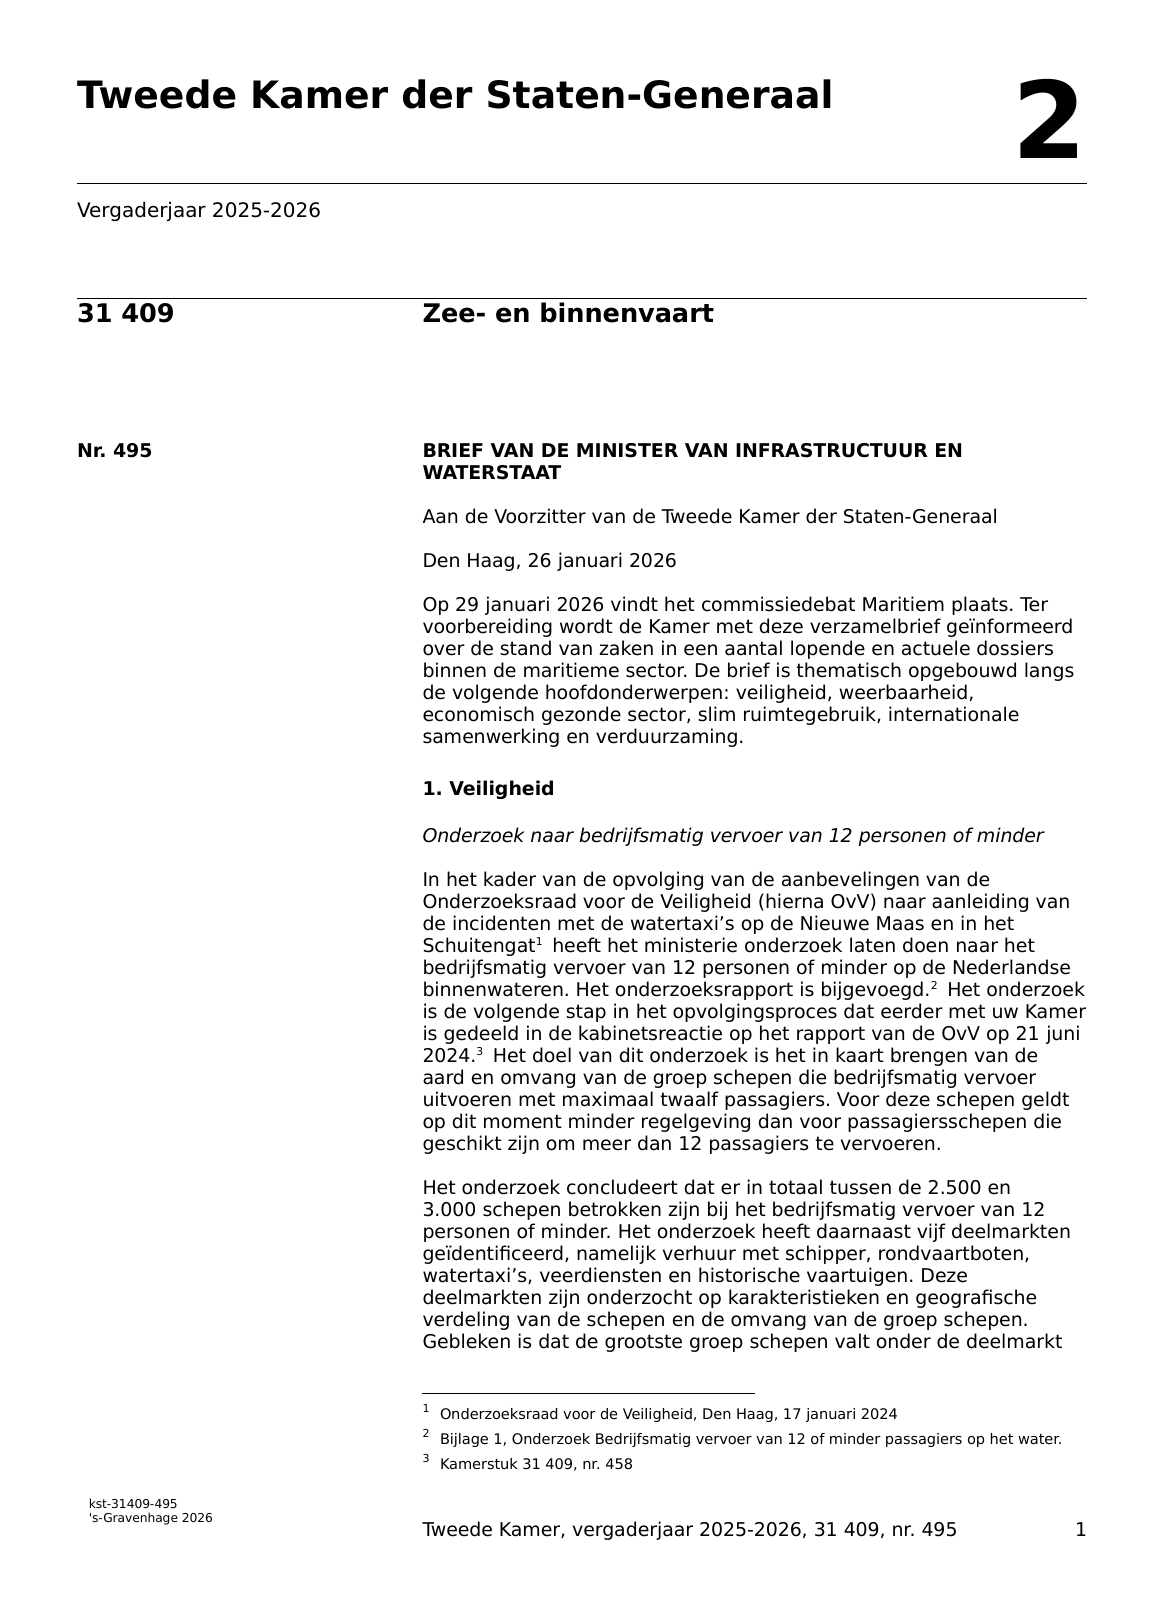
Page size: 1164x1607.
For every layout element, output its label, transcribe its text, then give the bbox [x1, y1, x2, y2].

subtitle 31 409 Zee- en binnenvaart [77, 299, 1087, 329]
text In het kader van de opvolging van de aanbevelingen van de Onderzoeksraad voor de Veiligheid (hierna OvV) naar aanleiding van de incidenten met de watertaxi’s op de Nieuwe Maas en in het Schuitengat heeft het ministerie onderzoek laten doen naar het bedrijfsmatig vervoer van 12 personen of minder op de Nederlandse binnenwateren. Het onderzoeksrapport is bijgevoegd. Het onderzoek is de volgende stap in het opvolgingsproces dat eerder met uw Kamer is gedeeld in de kabinetsreactie op het rapport van de OvV op 21 juni 2024. Het doel van dit onderzoek is het in kaart brengen van de aard en omvang van de groep schepen die bedrijfsmatig vervoer uitvoeren met maximaal twaalf passagiers. Voor deze schepen geldt op dit moment minder regelgeving dan voor passagiersschepen die geschikt zijn om meer dan 12 passagiers te vervoeren. [422, 869, 1087, 1155]
text Op 29 januari 2026 vindt het commissiedebat Maritiem plaats. Ter voorbereiding wordt de Kamer met deze verzamelbrief geïnformeerd over de stand van zaken in een aantal lopende en actuele dossiers binnen de maritieme sector. De brief is thematisch opgebouwd langs de volgende hoofdonderwerpen: veiligheid, weerbaarheid, economisch gezonde sector, slim ruimtegebruik, internationale samenwerking en verduurzaming. [422, 594, 1087, 748]
text 's-Gravenhage 2026 [88, 1511, 323, 1525]
text kst-31409-495 [88, 1497, 323, 1511]
text Aan de Voorzitter van de Tweede Kamer der Staten-Generaal [422, 506, 1087, 528]
text Onderzoeksraad voor de Veiligheid, Den Haag, 17 januari 2024 [422, 1402, 1087, 1424]
table_header 2 [886, 59, 1087, 183]
subtitle 1. Veiligheid [422, 778, 1087, 800]
table_cell Vergaderjaar 2025-2026 [77, 184, 1087, 298]
subtitle Onderzoek naar bedrijfsmatig vervoer van 12 personen of minder [422, 825, 1087, 847]
text Kamerstuk 31 409, nr. 458 [422, 1452, 1087, 1474]
table_header Tweede Kamer der Staten-Generaal [77, 59, 886, 183]
text Bijlage 1, Onderzoek Bedrijfsmatig vervoer van 12 of minder passagiers op het water. [422, 1427, 1087, 1449]
text Het onderzoek concludeert dat er in totaal tussen de 2.500 en 3.000 schepen betrokken zijn bij het bedrijfsmatig vervoer van 12 personen of minder. Het onderzoek heeft daarnaast vijf deelmarkten geïdentificeerd, namelijk verhuur met schipper, rondvaartboten, watertaxi’s, veerdiensten en historische vaartuigen. Deze deelmarkten zijn onderzocht op karakteristieken en geografische verdeling van de schepen en de omvang van de groep schepen. Gebleken is dat de grootste groep schepen valt onder de deelmarkt [422, 1177, 1087, 1353]
text Den Haag, 26 januari 2026 [422, 550, 1087, 572]
subtitle Nr. 495 BRIEF VAN DE MINISTER VAN INFRASTRUCTUUR EN WATERSTAAT [77, 440, 1087, 484]
